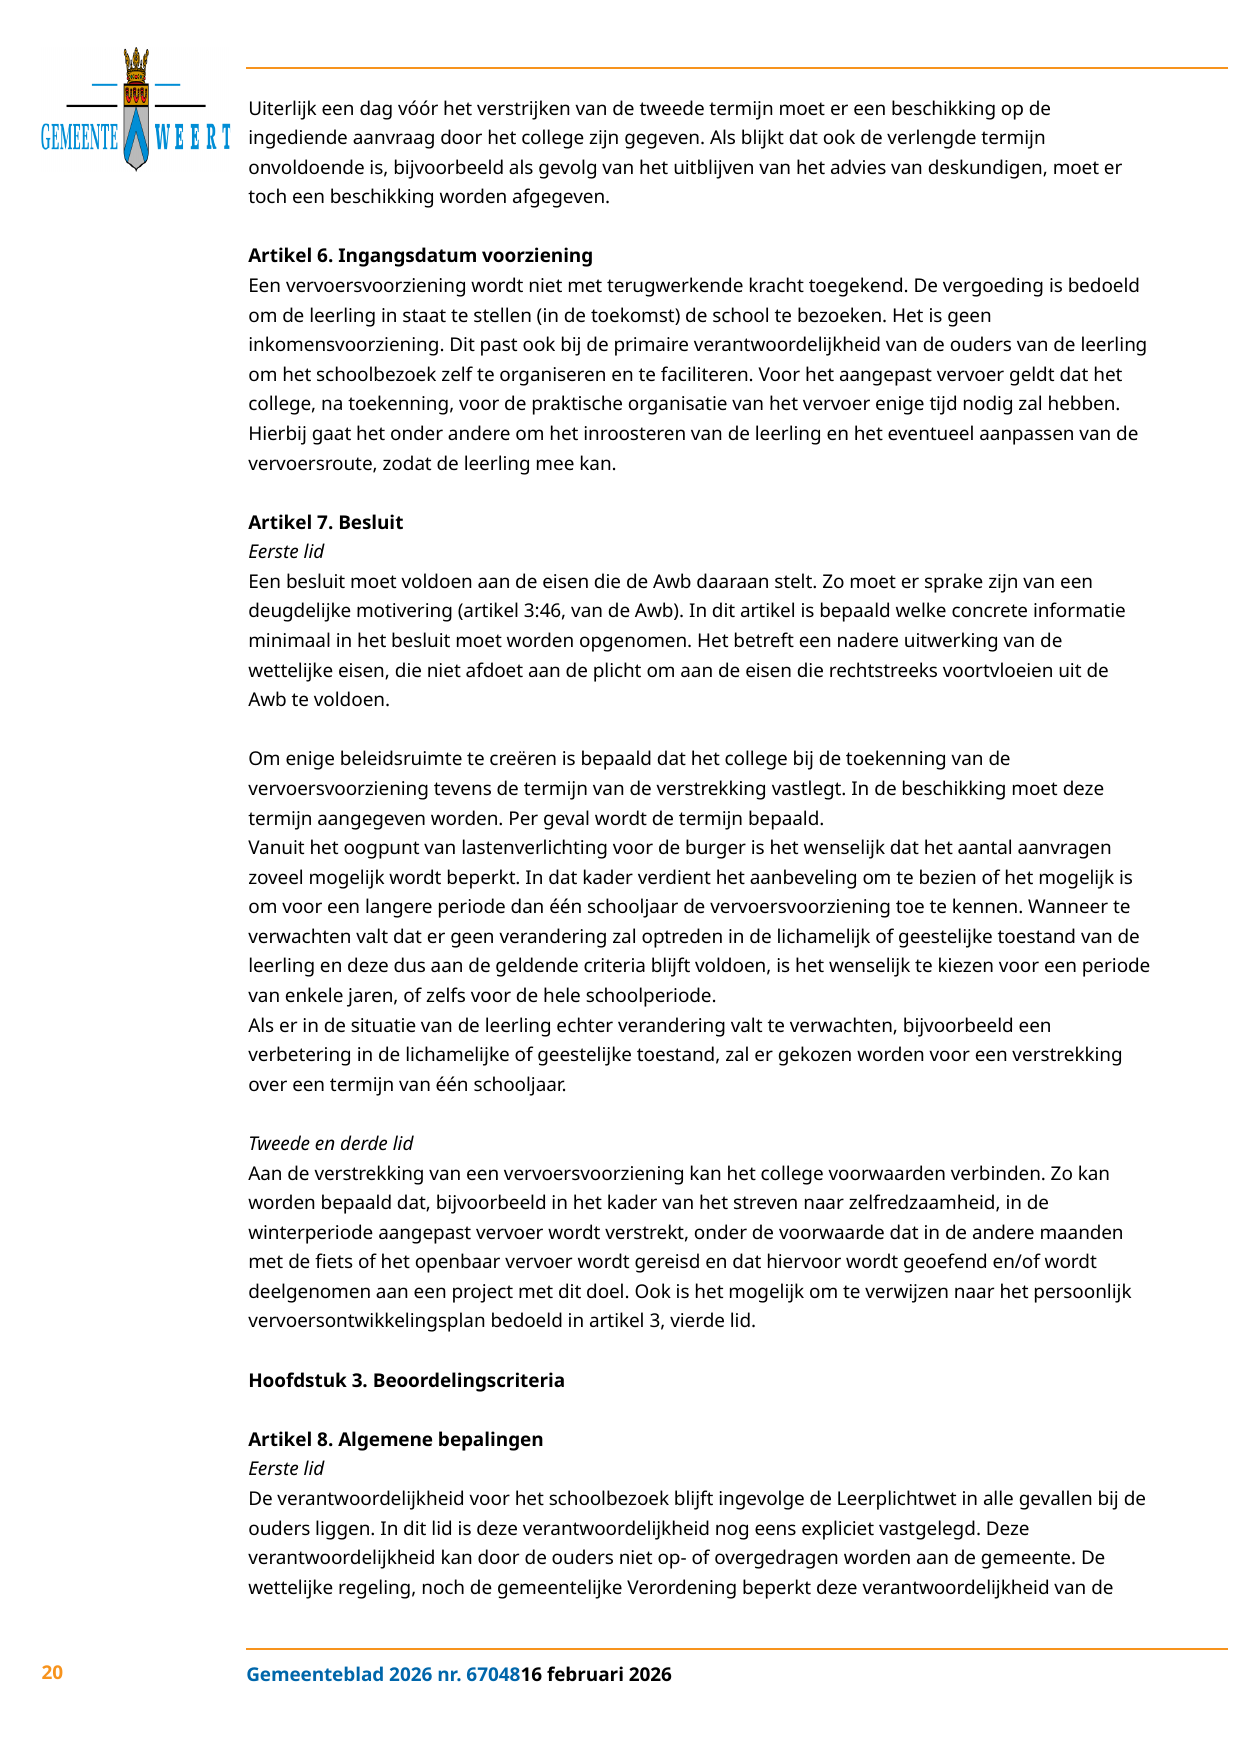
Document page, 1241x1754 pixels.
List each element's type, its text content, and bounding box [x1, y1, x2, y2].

text Uiterlijk een dag vóór het verstrijken van de tweede termijn moet er een beschikking op de ingediende aanvraag door het college zijn gegeven. Als blijkt dat ook de verlengde termijn onvoldoende is, bijvoorbeeld als gevolg van het uitblijven van het advies van deskundigen, moet er toch een beschikking worden afgegeven. [248, 95, 1152, 209]
text Om enige beleidsruimte te creëren is bepaald dat het college bij de toekenning van de vervoersvoorziening tevens de termijn van de verstrekking vastlegt. In de beschikking moet deze termijn aangegeven worden. Per geval wordt de termijn bepaald. [248, 746, 1152, 831]
text Eerste lid [248, 1456, 1152, 1481]
picture [41, 47, 231, 172]
text Een vervoersvoorziening wordt niet met terugwerkende kracht toegekend. De vergoeding is bedoeld om de leerling in staat te stellen (in de toekomst) de school te bezoeken. Het is geen inkomensvoorziening. Dit past ook bij de primaire verantwoordelijkheid van de ouders van de leerling om het schoolbezoek zelf te organiseren en te faciliteren. Voor het aangepast vervoer geldt dat het college, na toekenning, voor de praktische organisatie van het vervoer enige tijd nodig zal hebben. Hierbij gaat het onder andere om het inroosteren van de leerling en het eventueel aanpassen van de vervoersroute, zodat de leerling mee kan. [248, 272, 1152, 476]
text Hoofdstuk 3. Beoordelingscriteria [248, 1367, 1152, 1393]
text De verantwoordelijkheid voor het schoolbezoek blijft ingevolge de Leerplichtwet in alle gevallen bij de ouders liggen. In dit lid is deze verantwoordelijkheid nog eens expliciet vastgelegd. Deze verantwoordelijkheid kan door de ouders niet op- of overgedragen worden aan de gemeente. De wettelijke regeling, noch de gemeentelijke Verordening beperkt deze verantwoordelijkheid van de [248, 1485, 1152, 1600]
text Tweede en derde lid [248, 1130, 1152, 1156]
text Aan de verstrekking van een vervoersvoorziening kan het college voorwaarden verbinden. Zo kan worden bepaald dat, bijvoorbeeld in het kader van het streven naar zelfredzaamheid, in de winterperiode aangepast vervoer wordt verstrekt, onder de voorwaarde dat in de andere maanden met de fiets of het openbaar vervoer wordt gereisd en dat hiervoor wordt geoefend en/of wordt deelgenomen aan een project met dit doel. Ook is het mogelijk om te verwijzen naar het persoonlijk vervoersontwikkelingsplan bedoeld in artikel 3, vierde lid. [248, 1160, 1152, 1333]
text Artikel 6. Ingangsdatum voorziening [248, 243, 1152, 268]
text Artikel 7. Besluit [248, 509, 1152, 535]
text Vanuit het oogpunt van lastenverlichting voor de burger is het wenselijk dat het aantal aanvragen zoveel mogelijk wordt beperkt. In dat kader verdient het aanbeveling om te bezien of het mogelijk is om voor een langere periode dan één schooljaar de vervoersvoorziening toe te kennen. Wanneer te verwachten valt dat er geen verandering zal optreden in de lichamelijk of geestelijke toestand van de leerling en deze dus aan de geldende criteria blijft voldoen, is het wenselijk te kiezen voor een periode van enkele jaren, of zelfs voor de hele schoolperiode. [248, 834, 1152, 1008]
text Een besluit moet voldoen aan de eisen die de Awb daaraan stelt. Zo moet er sprake zijn van een deugdelijke motivering (artikel 3:46, van de Awb). In dit artikel is bepaald welke concrete informatie minimaal in het besluit moet worden opgenomen. Het betreft een nadere uitwerking van de wettelijke eisen, die niet afdoet aan de plicht om aan de eisen die rechtstreeks voortvloeien uit de Awb te voldoen. [248, 568, 1152, 712]
text Als er in de situatie van de leerling echter verandering valt te verwachten, bijvoorbeeld een verbetering in de lichamelijke of geestelijke toestand, zal er gekozen worden voor een verstrekking over een termijn van één schooljaar. [248, 1012, 1152, 1097]
text Eerste lid [248, 538, 1152, 564]
text Artikel 8. Algemene bepalingen [248, 1426, 1152, 1452]
